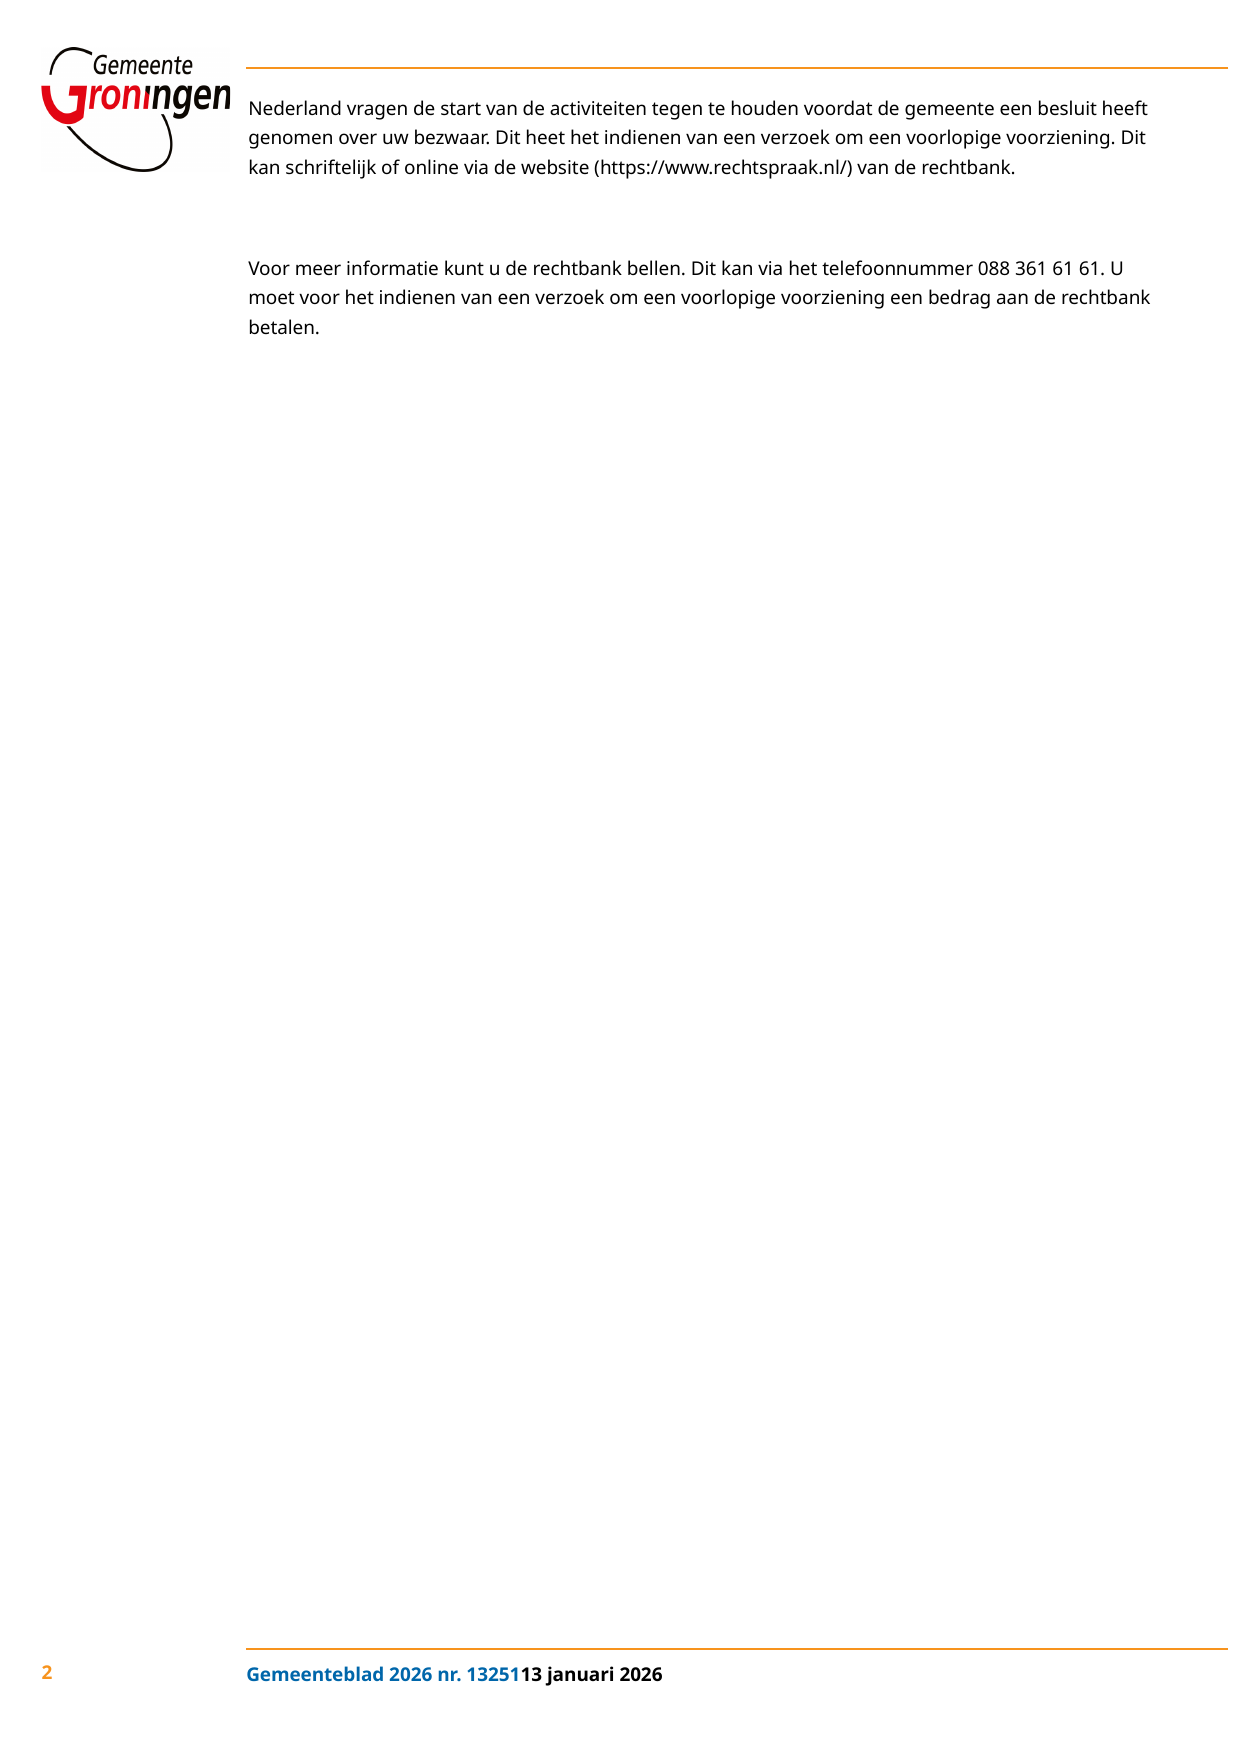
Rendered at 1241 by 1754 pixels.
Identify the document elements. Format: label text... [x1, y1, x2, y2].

text Nederland vragen de start van de activiteiten tegen te houden voordat de gemeente een besluit heeft genomen over uw bezwaar. Dit heet het indienen van een verzoek om een voorlopige voorziening. Dit kan schriftelijk of online via de website (https://www.rechtspraak.nl/) van de rechtbank. [248, 95, 1152, 180]
picture [41, 47, 231, 172]
text Voor meer informatie kunt u de rechtbank bellen. Dit kan via het telefoonnummer 088 361 61 61. U moet voor het indienen van een verzoek om een voorlopige voorziening een bedrag aan de rechtbank betalen. [248, 255, 1152, 340]
